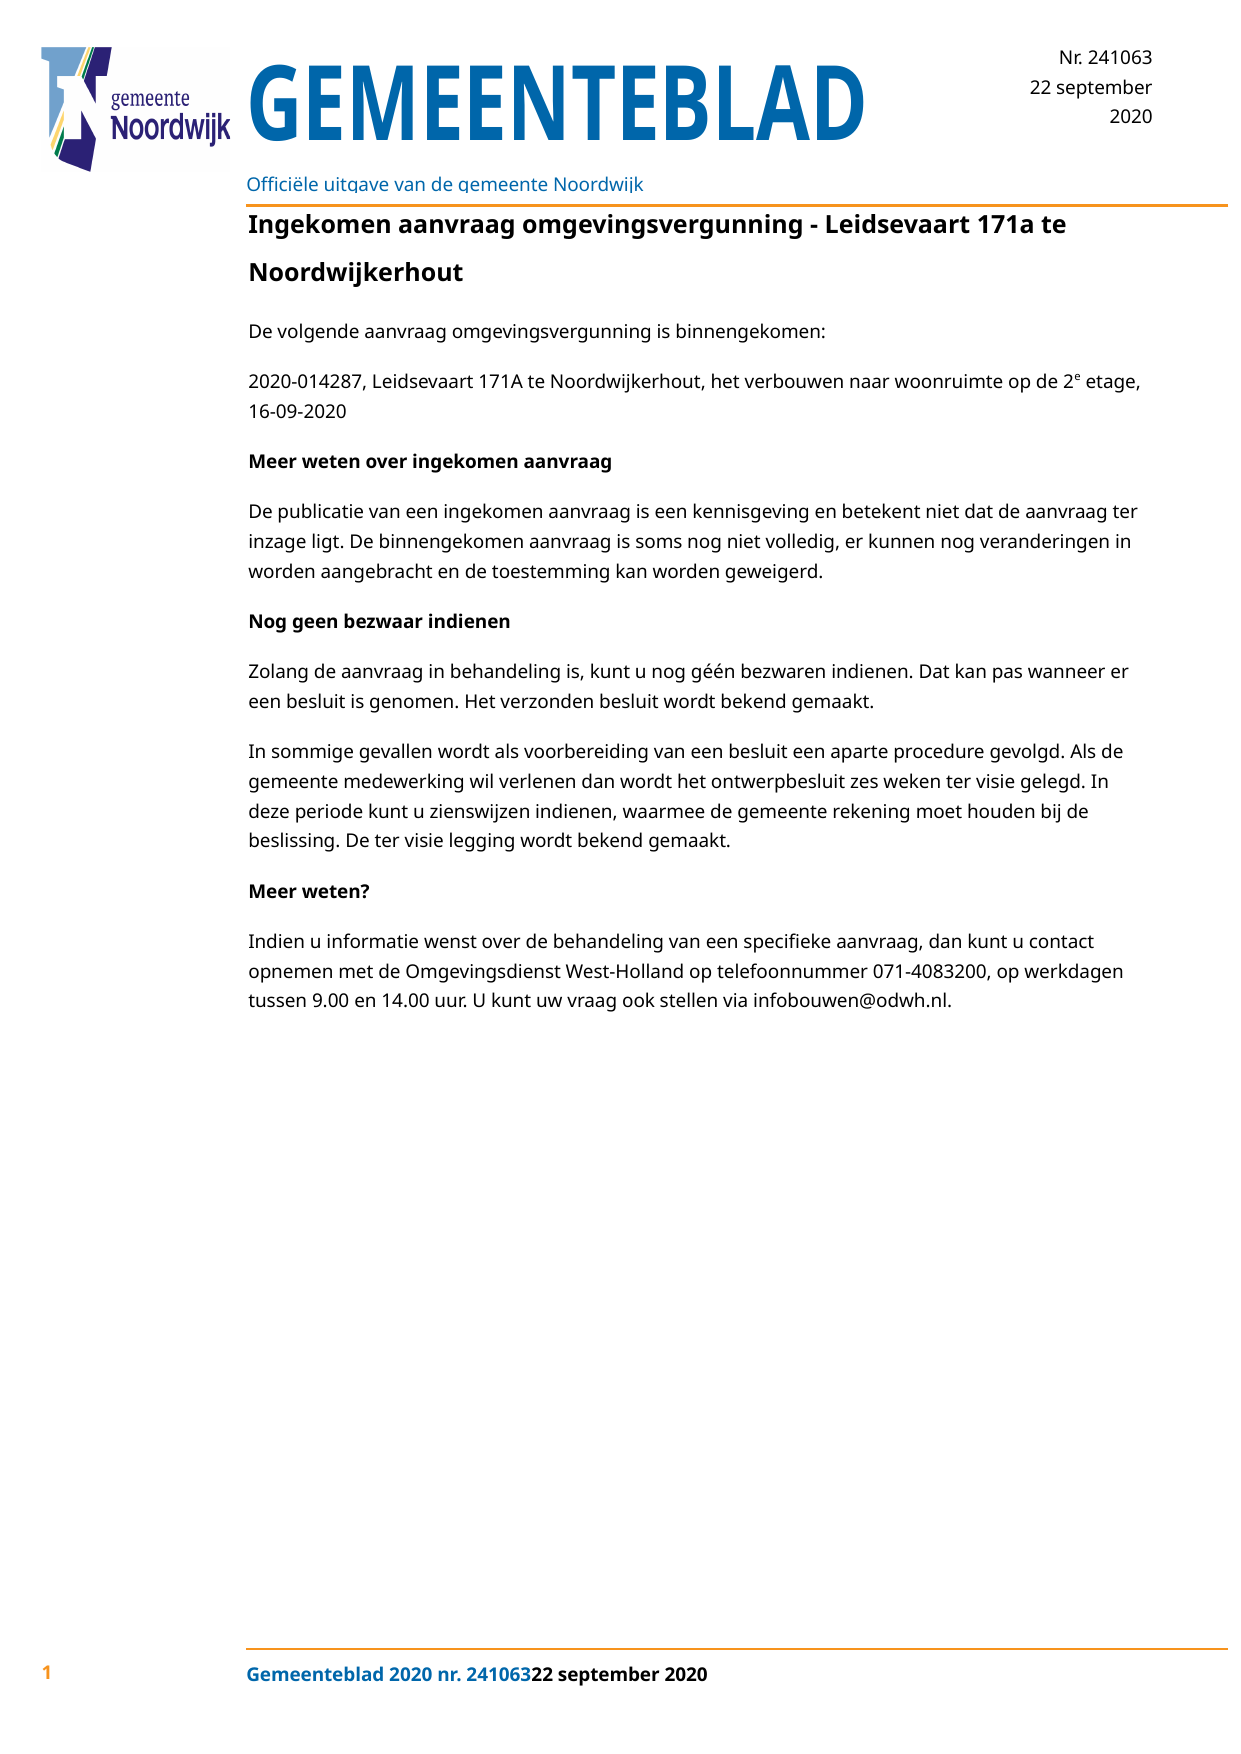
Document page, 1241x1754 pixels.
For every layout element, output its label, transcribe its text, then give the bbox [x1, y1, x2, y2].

picture [41, 47, 231, 172]
text Nog geen bezwaar indienen [248, 608, 1152, 634]
text De publicatie van een ingekomen aanvraag is een kennisgeving en betekent niet dat de aanvraag ter inzage ligt. De binnengekomen aanvraag is soms nog niet volledig, er kunnen nog veranderingen in worden aangebracht en de toestemming kan worden geweigerd. [248, 499, 1152, 584]
text Zolang de aanvraag in behandeling is, kunt u nog géén bezwaren indienen. Dat kan pas wanneer er een besluit is genomen. Het verzonden besluit wordt bekend gemaakt. [248, 659, 1152, 714]
text Meer weten over ingekomen aanvraag [248, 448, 1152, 474]
text Indien u informatie wenst over de behandeling van een specifieke aanvraag, dan kunt u contact opnemen met de Omgevingsdienst West-Holland op telefoonnummer 071-4083200, op werkdagen tussen 9.00 en 14.00 uur. U kunt uw vraag ook stellen via infobouwen@odwh.nl. [248, 928, 1152, 1013]
text Meer weten? [248, 878, 1152, 904]
text Ingekomen aanvraag omgevingsvergunning - Leidsevaart 171a te Noordwijkerhout [248, 207, 1152, 288]
text In sommige gevallen wordt als voorbereiding van een besluit een aparte procedure gevolgd. Als de gemeente medewerking wil verlenen dan wordt het ontwerpbesluit zes weken ter visie gelegd. In deze periode kunt u zienswijzen indienen, waarmee de gemeente rekening moet houden bij de beslissing. De ter visie legging wordt bekend gemaakt. [248, 739, 1152, 853]
text 2020-014287, Leidsevaart 171A te Noordwijkerhout, het verbouwen naar woonruimte op de 2e etage, 16-09-2020 [248, 368, 1152, 424]
text De volgende aanvraag omgevingsvergunning is binnengekomen: [248, 318, 1152, 344]
